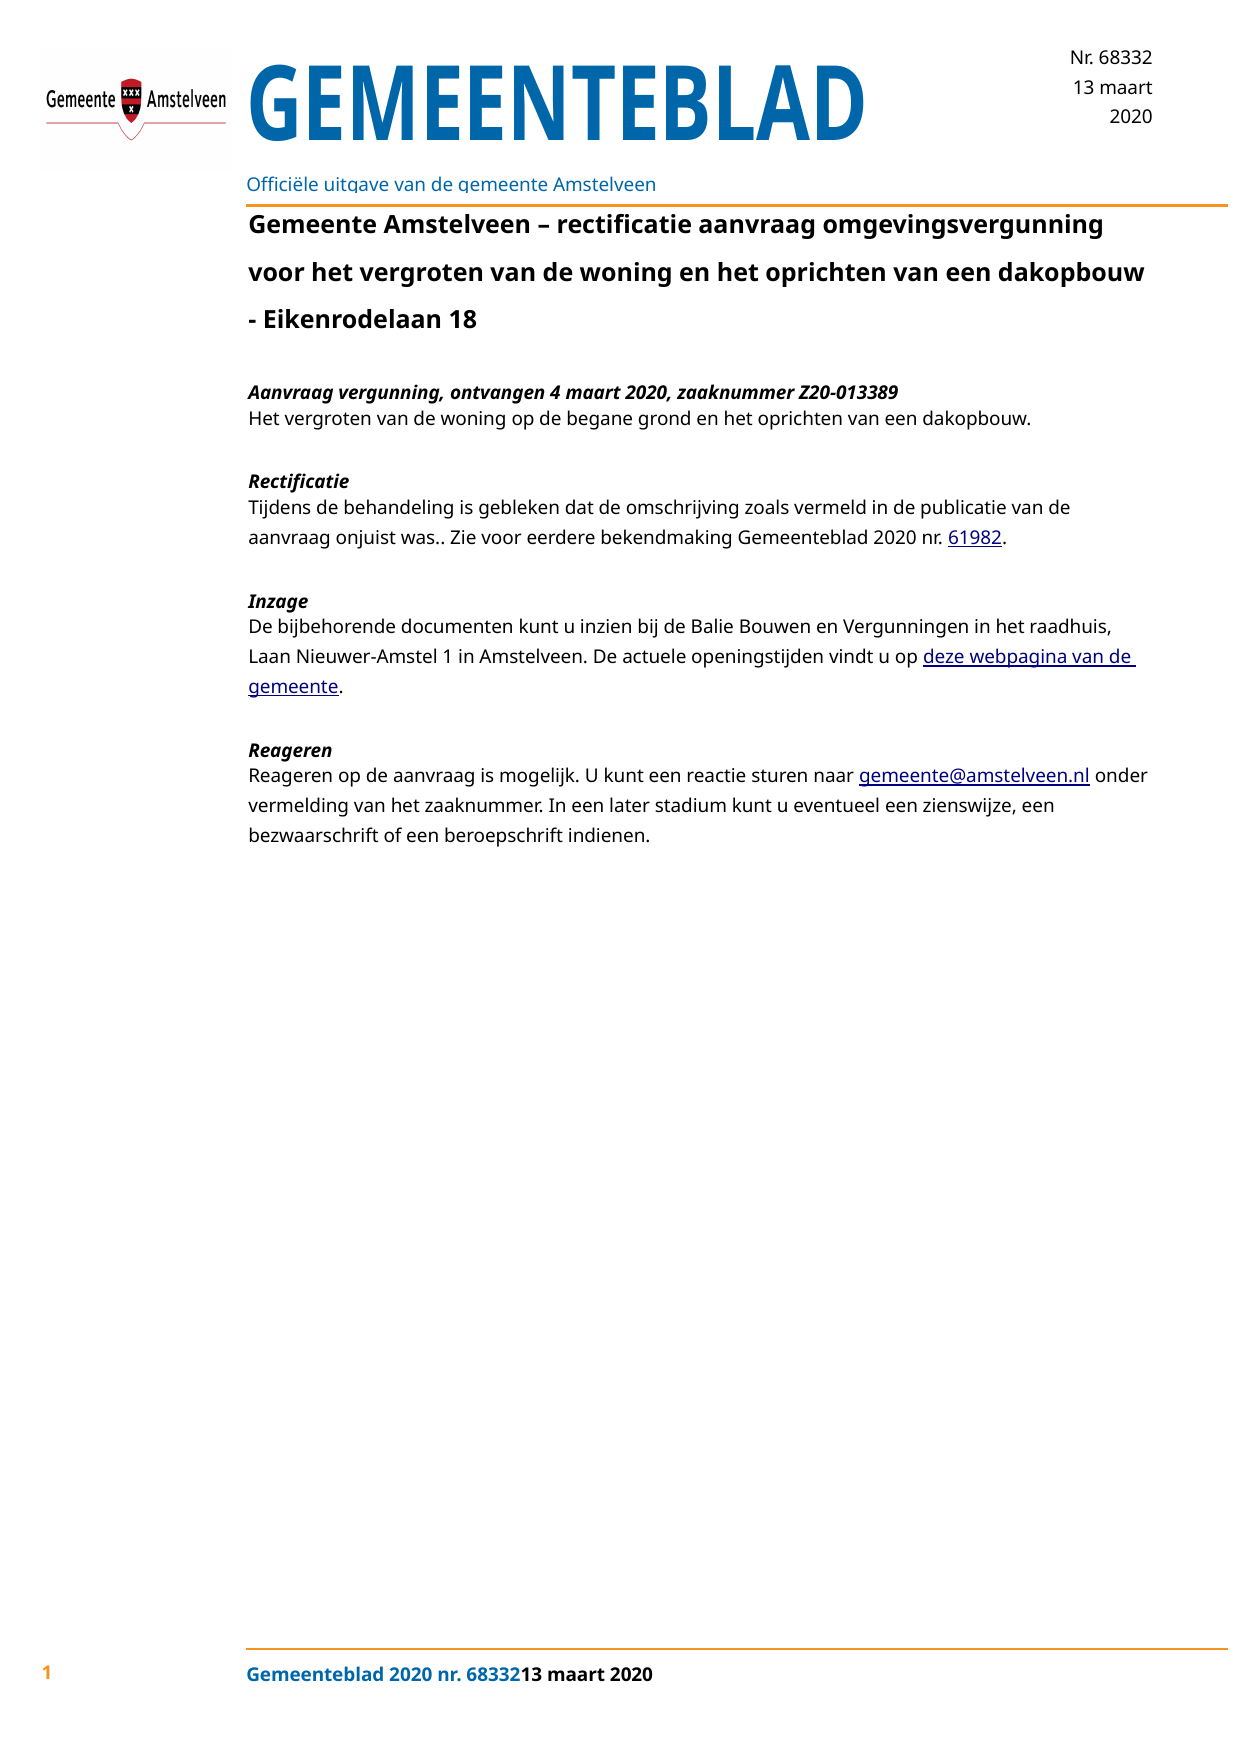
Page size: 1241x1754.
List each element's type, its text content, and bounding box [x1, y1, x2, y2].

text Reageren [248, 737, 1152, 763]
picture [41, 47, 231, 172]
text Aanvraag vergunning, ontvangen 4 maart 2020, zaaknummer Z20-013389 [248, 379, 1152, 405]
text Rectificatie [248, 469, 1152, 494]
text Reageren op de aanvraag is mogelijk. U kunt een reactie sturen naar gemeente@amstelveen.nl onder vermelding van het zaaknummer. In een later stadium kunt u eventueel een zienswijze, een bezwaarschrift of een beroepschrift indienen. [248, 763, 1152, 847]
text De bijbehorende documenten kunt u inzien bij de Balie Bouwen en Vergunningen in het raadhuis, Laan Nieuwer-Amstel 1 in Amstelveen. De actuele openingstijden vindt u op deze webpagina van de gemeente. [248, 614, 1152, 699]
text Tijdens de behandeling is gebleken dat de omschrijving zoals vermeld in de publicatie van de aanvraag onjuist was.. Zie voor eerdere bekendmaking Gemeenteblad 2020 nr. 61982. [248, 494, 1152, 550]
text Inzage [248, 588, 1152, 614]
text Gemeente Amstelveen – rectificatie aanvraag omgevingsvergunning voor het vergroten van de woning en het oprichten van een dakopbouw - Eikenrodelaan 18 [248, 207, 1152, 336]
text Het vergroten van de woning op de begane grond en het oprichten van een dakopbouw. [248, 405, 1152, 431]
